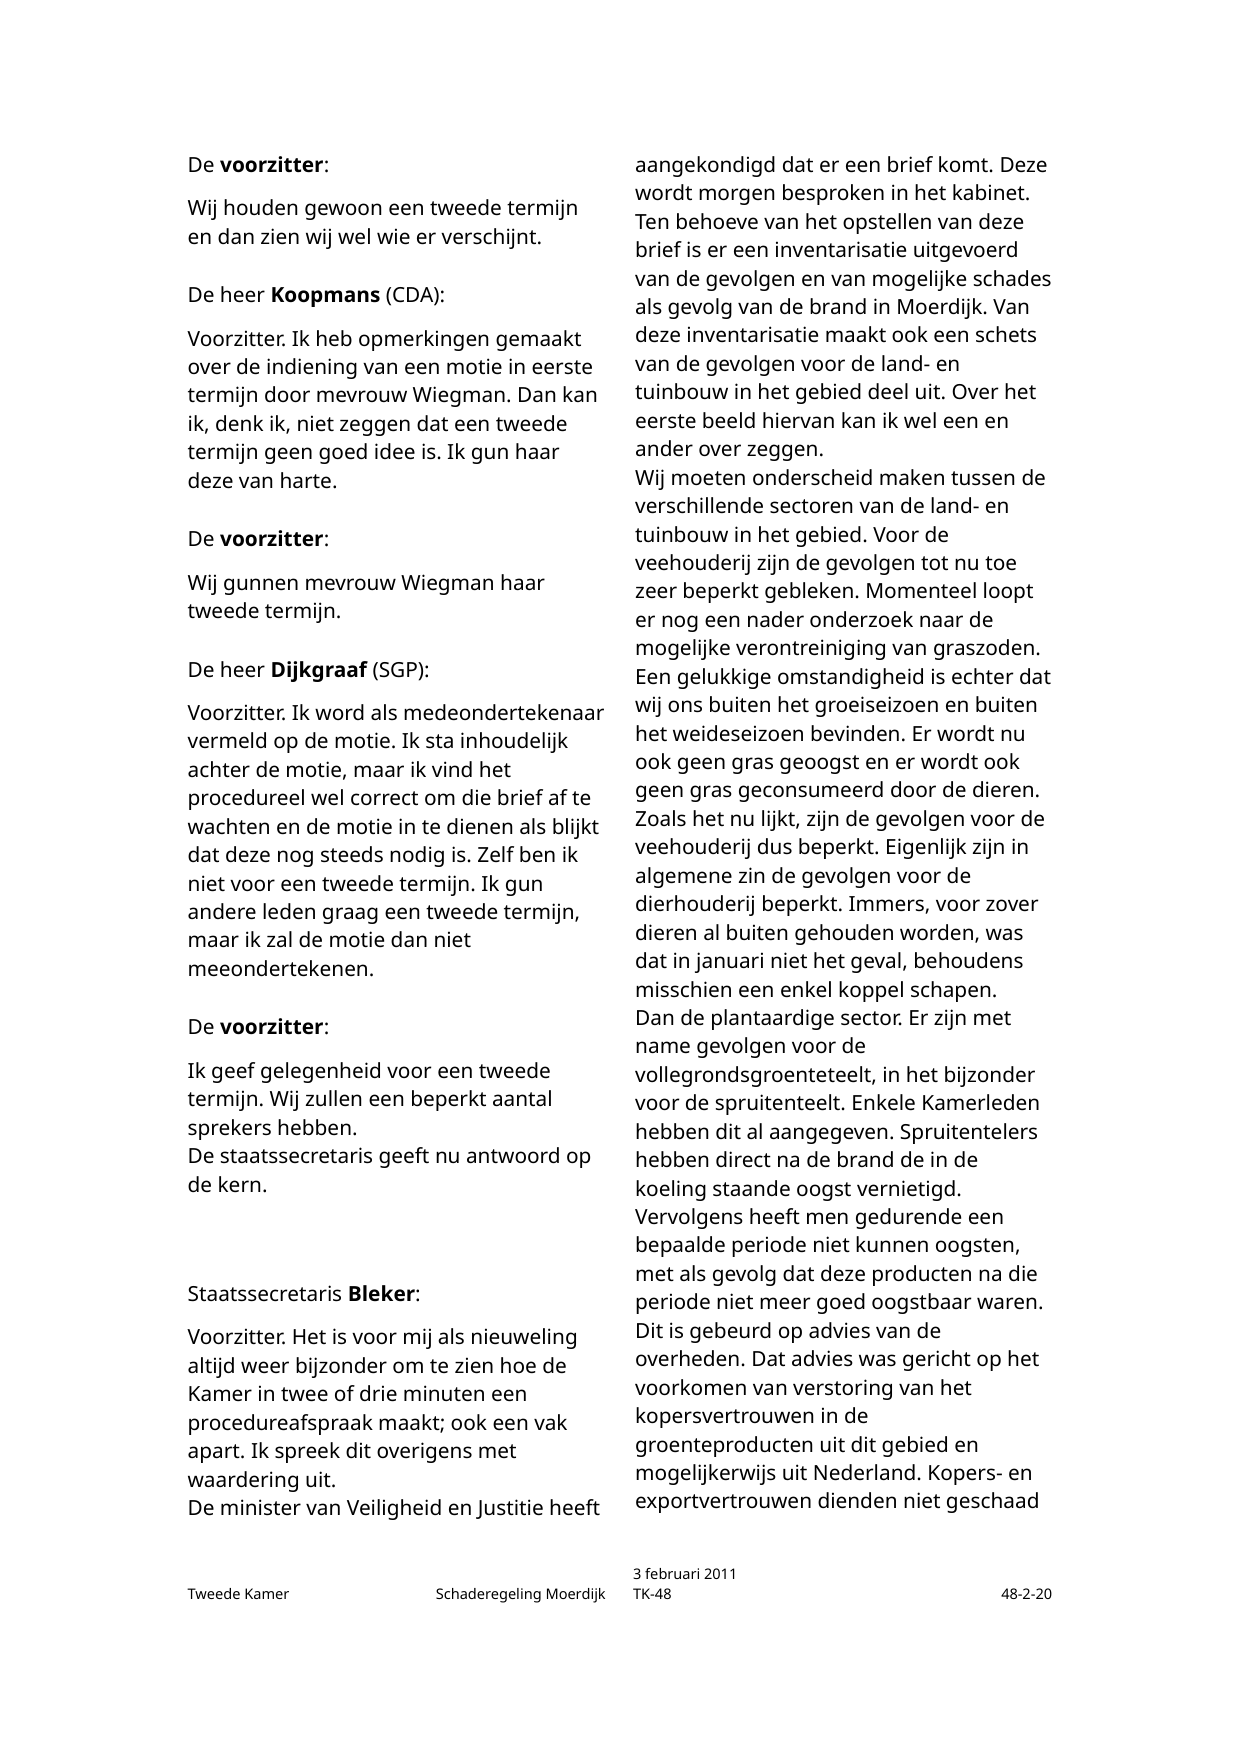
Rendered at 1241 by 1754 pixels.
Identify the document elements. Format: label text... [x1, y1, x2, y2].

text Wij gunnen mevrouw Wiegman haar tweede termijn. [187, 568, 605, 625]
text Voorzitter. Ik heb opmerkingen gemaakt over de indiening van een motie in eerste termijn door mevrouw Wiegman. Dan kan ik, denk ik, niet zeggen dat een tweede termijn geen goed idee is. Ik gun haar deze van harte. [187, 324, 605, 494]
text De heer Dijkgraaf (SGP): [187, 655, 605, 683]
text aangekondigd dat er een brief komt. Deze wordt morgen besproken in het kabinet. Ten behoeve van het opstellen van deze brief is er een inventarisatie uitgevoerd van de gevolgen en van mogelijke schades als gevolg van de brand in Moerdijk. Van deze inventarisatie maakt ook een schets van de gevolgen voor de land- en tuinbouw in het gebied deel uit. Over het eerste beeld hiervan kan ik wel een en ander over zeggen. [635, 150, 1053, 463]
text De staatssecretaris geeft nu antwoord op de kern. [187, 1141, 605, 1198]
text Voorzitter. Ik word als medeondertekenaar vermeld op de motie. Ik sta inhoudelijk achter de motie, maar ik vind het procedureel wel correct om die brief af te wachten en de motie in te dienen als blijkt dat deze nog steeds nodig is. Zelf ben ik niet voor een tweede termijn. Ik gun andere leden graag een tweede termijn, maar ik zal de motie dan niet meeondertekenen. [187, 698, 605, 982]
text Voorzitter. Het is voor mij als nieuweling altijd weer bijzonder om te zien hoe de Kamer in twee of drie minuten een procedureafspraak maakt; ook een vak apart. Ik spreek dit overigens met waardering uit. [187, 1322, 605, 1493]
text De voorzitter: [187, 524, 605, 553]
text Wij houden gewoon een tweede termijn en dan zien wij wel wie er verschijnt. [187, 193, 605, 250]
text De minister van Veiligheid en Justitie heeft [187, 1493, 605, 1522]
text De voorzitter: [187, 1012, 605, 1041]
text Dan de plantaardige sector. Er zijn met name gevolgen voor de vollegrondsgroenteteelt, in het bijzonder voor de spruitenteelt. Enkele Kamerleden hebben dit al aangegeven. Spruitentelers hebben direct na de brand de in de koeling staande oogst vernietigd. Vervolgens heeft men gedurende een bepaalde periode niet kunnen oogsten, met als gevolg dat deze producten na die periode niet meer goed oogstbaar waren. Dit is gebeurd op advies van de overheden. Dat advies was gericht op het voorkomen van verstoring van het kopersvertrouwen in de groenteproducten uit dit gebied en mogelijkerwijs uit Nederland. Kopers- en exportvertrouwen dienden niet geschaad [635, 1003, 1053, 1515]
text  [187, 1228, 605, 1257]
text Staatssecretaris Bleker: [187, 1279, 605, 1307]
text Wij moeten onderscheid maken tussen de verschillende sectoren van de land- en tuinbouw in het gebied. Voor de veehouderij zijn de gevolgen tot nu toe zeer beperkt gebleken. Momenteel loopt er nog een nader onderzoek naar de mogelijke verontreiniging van graszoden. Een gelukkige omstandigheid is echter dat wij ons buiten het groeiseizoen en buiten het weideseizoen bevinden. Er wordt nu ook geen gras geoogst en er wordt ook geen gras geconsumeerd door de dieren. Zoals het nu lijkt, zijn de gevolgen voor de veehouderij dus beperkt. Eigenlijk zijn in algemene zin de gevolgen voor de dierhouderij beperkt. Immers, voor zover dieren al buiten gehouden worden, was dat in januari niet het geval, behoudens misschien een enkel koppel schapen. [635, 463, 1053, 1003]
text De heer Koopmans (CDA): [187, 280, 605, 309]
text De voorzitter: [187, 150, 605, 178]
text Ik geef gelegenheid voor een tweede termijn. Wij zullen een beperkt aantal sprekers hebben. [187, 1056, 605, 1141]
